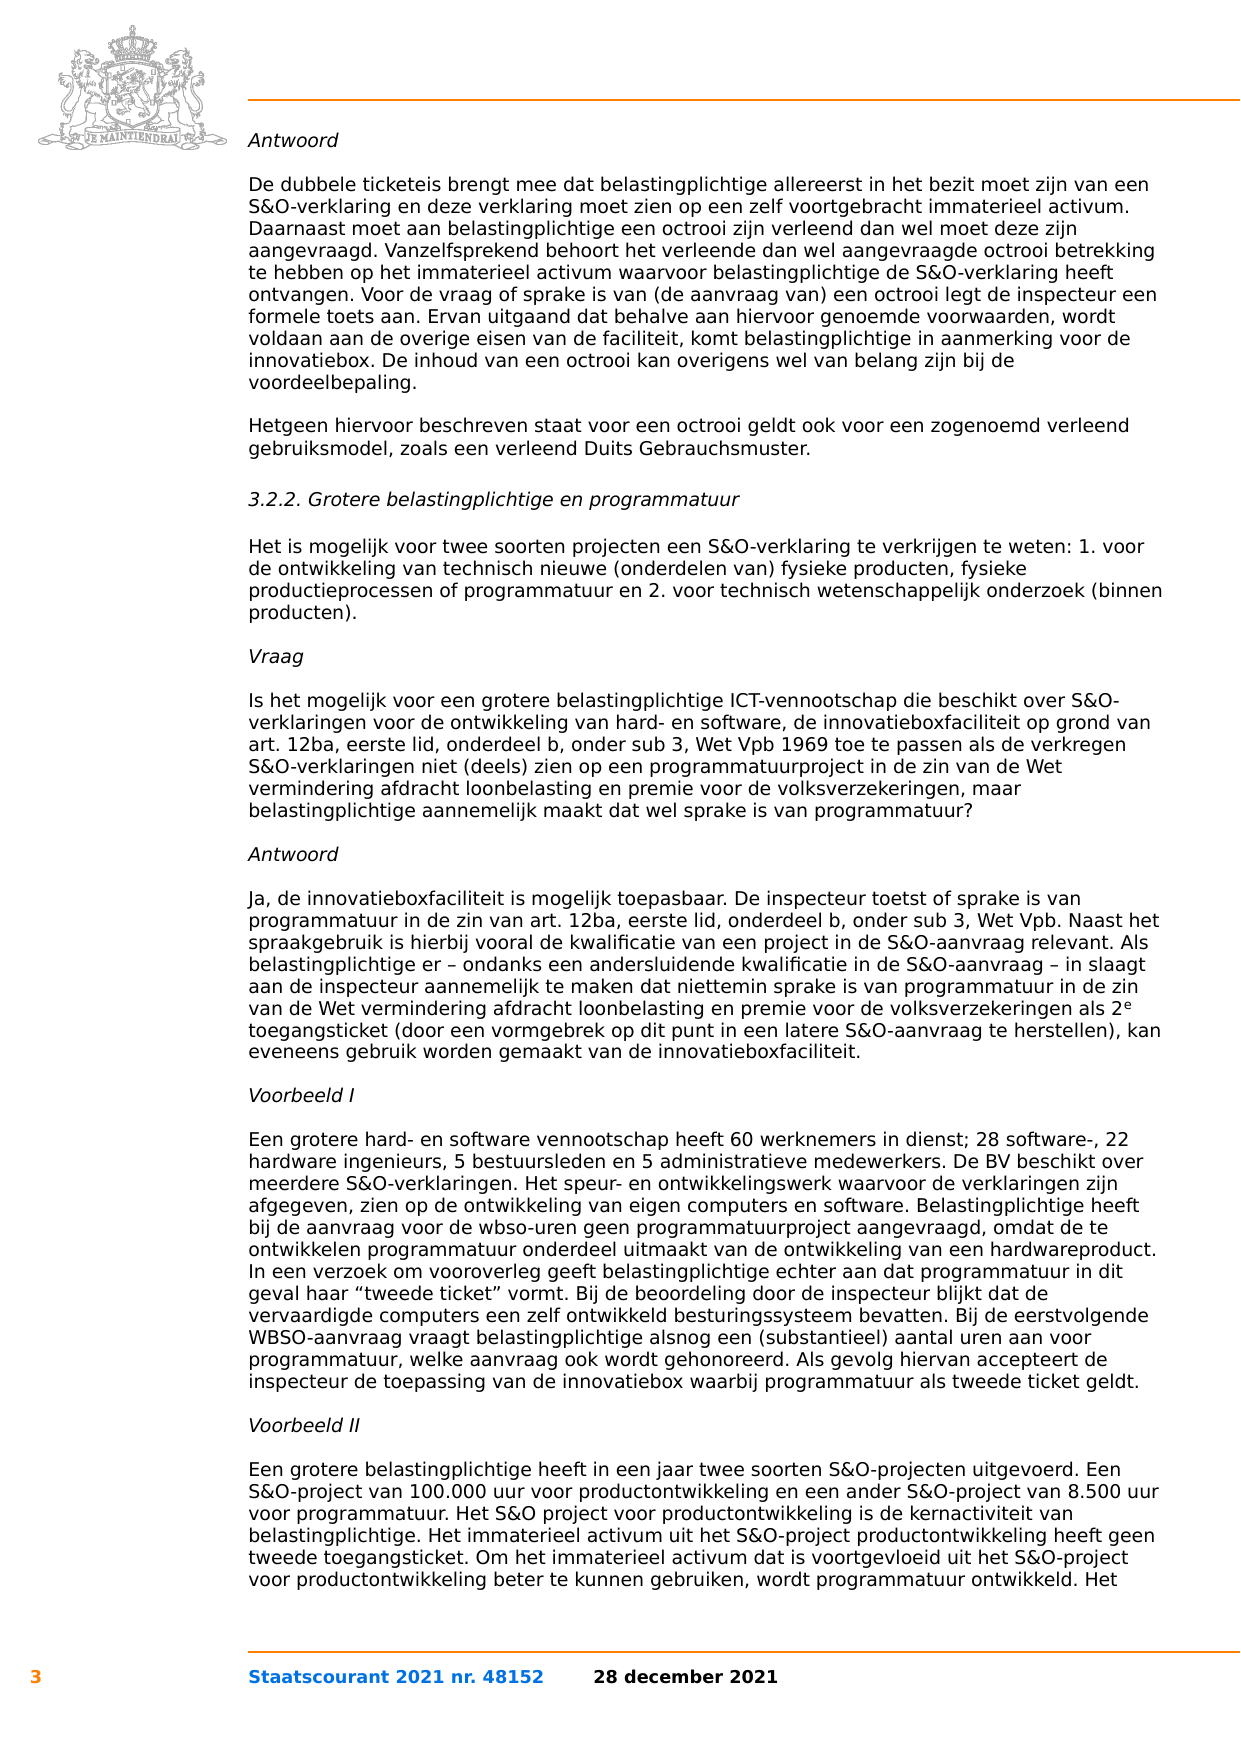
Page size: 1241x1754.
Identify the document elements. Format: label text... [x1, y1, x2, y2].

subtitle Antwoord [248, 844, 1163, 866]
text Het is mogelijk voor twee soorten projecten een S&O-verklaring te verkrijgen te weten: 1. voor de ontwikkeling van technisch nieuwe (onderdelen van) fysieke producten, fysieke productieprocessen of programmatuur en 2. voor technisch wetenschappelijk onderzoek (binnen producten). [248, 536, 1163, 624]
text Ja, de innovatieboxfaciliteit is mogelijk toepasbaar. De inspecteur toetst of sprake is van programmatuur in de zin van art. 12ba, eerste lid, onderdeel b, onder sub 3, Wet Vpb. Naast het spraakgebruik is hierbij vooral de kwalificatie van een project in de S&O-aanvraag relevant. Als belastingplichtige er – ondanks een andersluidende kwalificatie in de S&O-aanvraag – in slaagt aan de inspecteur aannemelijk te maken dat niettemin sprake is van programmatuur in de zin van de Wet vermindering afdracht loonbelasting en premie voor de volksverzekeringen als 2e toegangsticket (door een vormgebrek op dit punt in een latere S&O-aanvraag te herstellen), kan eveneens gebruik worden gemaakt van de innovatieboxfaciliteit. [248, 888, 1163, 1063]
picture [38, 25, 227, 150]
text Een grotere hard- en software vennootschap heeft 60 werknemers in dienst; 28 software-, 22 hardware ingenieurs, 5 bestuursleden en 5 administratieve medewerkers. De BV beschikt over meerdere S&O-verklaringen. Het speur- en ontwikkelingswerk waarvoor de verklaringen zijn afgegeven, zien op de ontwikkeling van eigen computers en software. Belastingplichtige heeft bij de aanvraag voor de wbso-uren geen programmatuurproject aangevraagd, omdat de te ontwikkelen programmatuur onderdeel uitmaakt van de ontwikkeling van een hardwareproduct. In een verzoek om vooroverleg geeft belastingplichtige echter aan dat programmatuur in dit geval haar “tweede ticket” vormt. Bij de beoordeling door de inspecteur blijkt dat de vervaardigde computers een zelf ontwikkeld besturingssysteem bevatten. Bij de eerstvolgende WBSO-aanvraag vraagt belastingplichtige alsnog een (substantieel) aantal uren aan voor programmatuur, welke aanvraag ook wordt gehonoreerd. Als gevolg hiervan accepteert de inspecteur de toepassing van de innovatiebox waarbij programmatuur als tweede ticket geldt. [248, 1129, 1163, 1393]
subtitle Antwoord [248, 130, 1163, 152]
text Een grotere belastingplichtige heeft in een jaar twee soorten S&O-projecten uitgevoerd. Een S&O-project van 100.000 uur voor productontwikkeling en een ander S&O-project van 8.500 uur voor programmatuur. Het S&O project voor productontwikkeling is de kernactiviteit van belastingplichtige. Het immaterieel activum uit het S&O-project productontwikkeling heeft geen tweede toegangsticket. Om het immaterieel activum dat is voortgevloeid uit het S&O-project voor productontwikkeling beter te kunnen gebruiken, wordt programmatuur ontwikkeld. Het [248, 1459, 1163, 1591]
text De dubbele ticketeis brengt mee dat belastingplichtige allereerst in het bezit moet zijn van een S&O-verklaring en deze verklaring moet zien op een zelf voortgebracht immaterieel activum. Daarnaast moet aan belastingplichtige een octrooi zijn verleend dan wel moet deze zijn aangevraagd. Vanzelfsprekend behoort het verleende dan wel aangevraagde octrooi betrekking te hebben op het immaterieel activum waarvoor belastingplichtige de S&O-verklaring heeft ontvangen. Voor de vraag of sprake is van (de aanvraag van) een octrooi legt de inspecteur een formele toets aan. Ervan uitgaand dat behalve aan hiervoor genoemde voorwaarden, wordt voldaan aan de overige eisen van de faciliteit, komt belastingplichtige in aanmerking voor de innovatiebox. De inhoud van een octrooi kan overigens wel van belang zijn bij de voordeelbepaling. [248, 174, 1163, 393]
subtitle Voorbeeld I [248, 1085, 1163, 1107]
subtitle Vraag [248, 646, 1163, 668]
subtitle 3.2.2. Grotere belastingplichtige en programmatuur [248, 489, 1163, 511]
text Hetgeen hiervoor beschreven staat voor een octrooi geldt ook voor een zogenoemd verleend gebruiksmodel, zoals een verleend Duits Gebrauchsmuster. [248, 415, 1163, 459]
subtitle Voorbeeld II [248, 1415, 1163, 1437]
text Is het mogelijk voor een grotere belastingplichtige ICT-vennootschap die beschikt over S&O-verklaringen voor de ontwikkeling van hard- en software, de innovatieboxfaciliteit op grond van art. 12ba, eerste lid, onderdeel b, onder sub 3, Wet Vpb 1969 toe te passen als de verkregen S&O-verklaringen niet (deels) zien op een programmatuurproject in de zin van de Wet vermindering afdracht loonbelasting en premie voor de volksverzekeringen, maar belastingplichtige aannemelijk maakt dat wel sprake is van programmatuur? [248, 690, 1163, 822]
